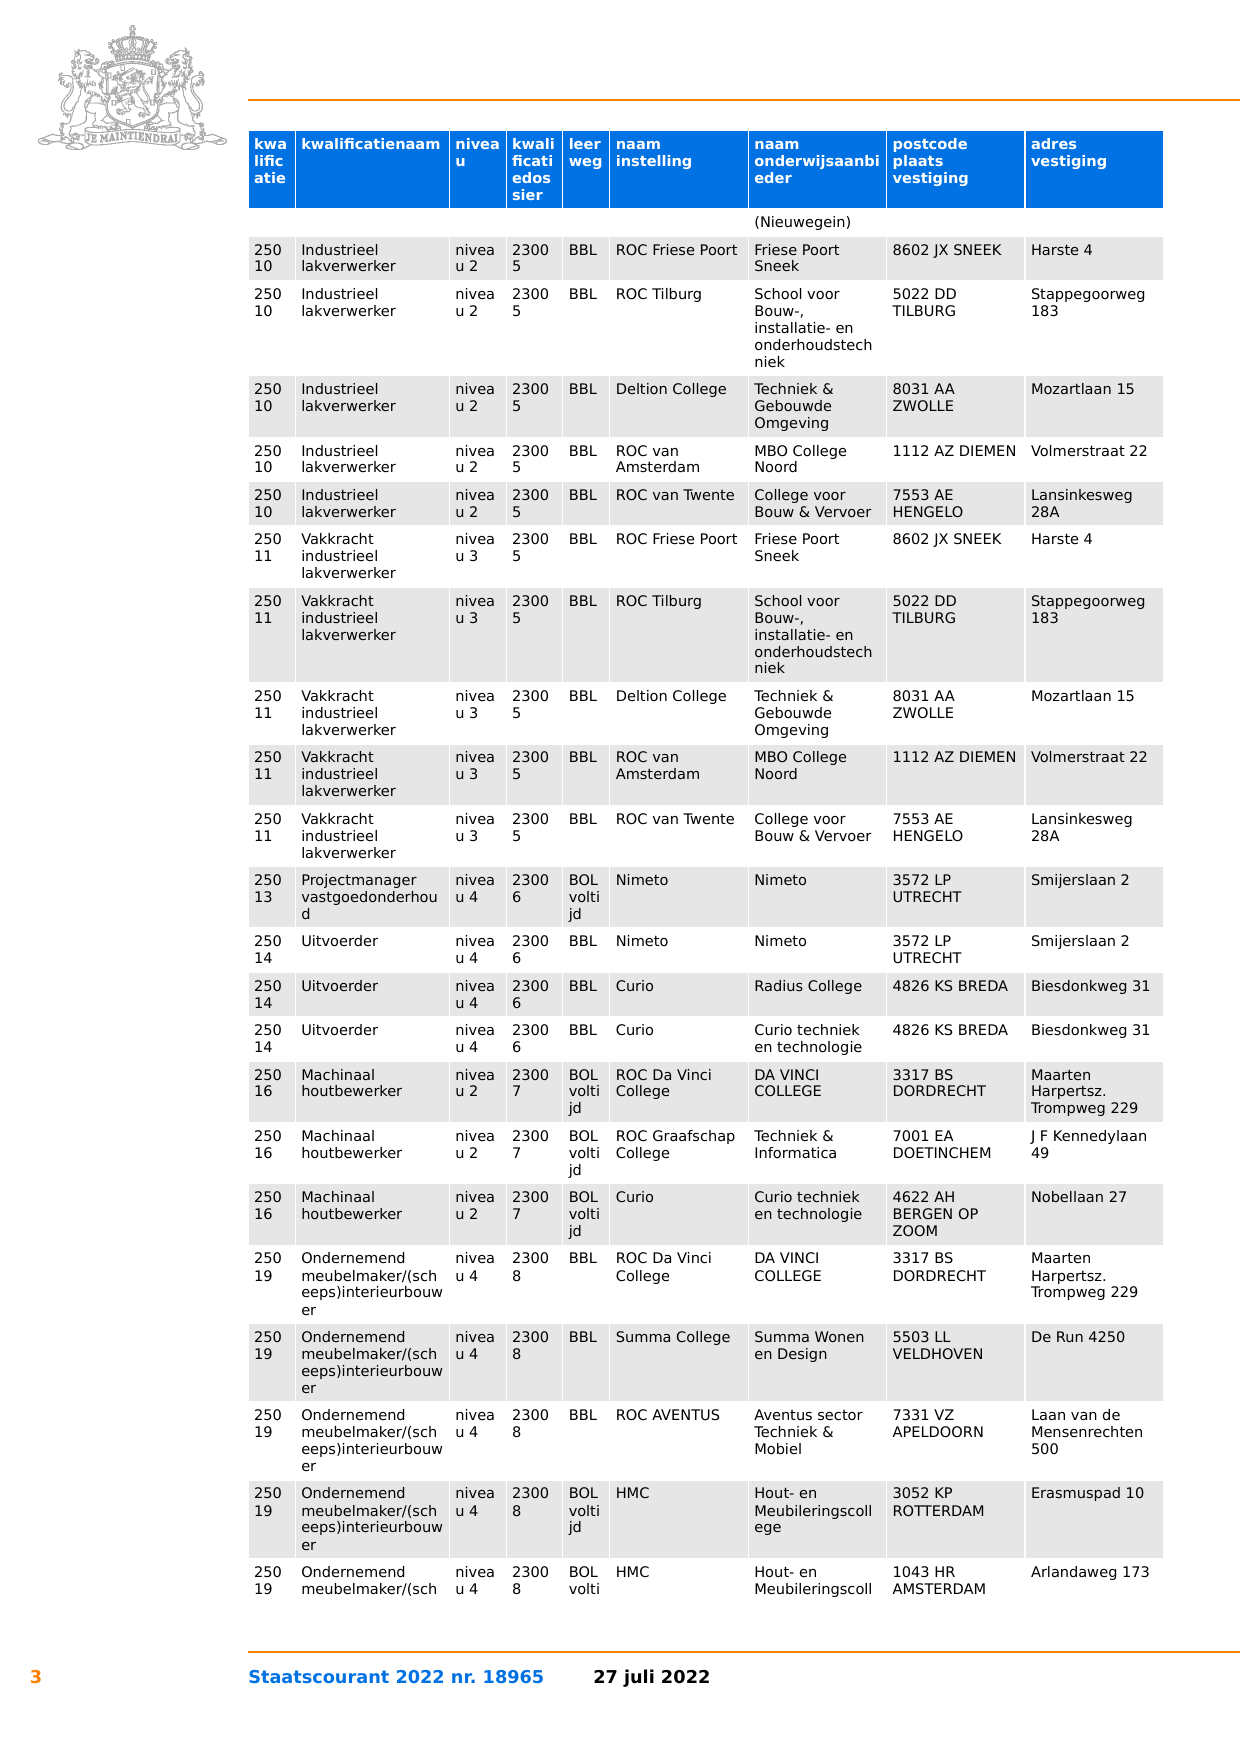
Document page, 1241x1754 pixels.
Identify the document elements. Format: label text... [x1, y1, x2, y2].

table_cell niveau 4 [450, 1481, 506, 1558]
table_cell Uitvoerder [296, 1017, 449, 1061]
table_cell Techniek & Gebouwde Omgeving [749, 376, 886, 437]
table_cell College voor Bouw & Vervoer [749, 482, 886, 525]
table_cell Nimeto [610, 867, 748, 927]
table_cell 25019 [249, 1246, 295, 1323]
table_cell 3572 LP UTRECHT [887, 867, 1024, 927]
table_cell BBL [563, 588, 609, 682]
table_cell [249, 209, 295, 236]
table_cell Nimeto [610, 929, 748, 972]
table_cell Hout- en Meubileringscoll [749, 1559, 886, 1602]
table_cell ROC Graafschap College [610, 1123, 748, 1183]
table_cell Curio [610, 1184, 748, 1245]
table_cell Harste 4 [1026, 237, 1163, 280]
table_cell BBL [563, 482, 609, 525]
table_cell 8602 JX SNEEK [887, 237, 1024, 280]
table_cell 3052 KP ROTTERDAM [887, 1481, 1024, 1558]
table_cell ROC Da Vinci College [610, 1246, 748, 1323]
table_cell BOL voltijd [563, 1062, 609, 1122]
table_cell Mozartlaan 15 [1026, 683, 1163, 743]
table_cell Friese Poort Sneek [749, 526, 886, 587]
table_cell Summa Wonen en Design [749, 1324, 886, 1401]
table_header naam onderwijsaanbieder [749, 131, 886, 208]
table_cell niveau 4 [450, 867, 506, 927]
table_cell niveau 2 [450, 281, 506, 375]
table_cell Ondernemend meubelmaker/(scheeps)interieurbouwer [296, 1403, 449, 1480]
table_cell De Run 4250 [1026, 1324, 1163, 1401]
table_cell BBL [563, 376, 609, 437]
table_header adres vestiging [1026, 131, 1163, 208]
table_cell Stappegoorweg 183 [1026, 281, 1163, 375]
table_cell ROC van Amsterdam [610, 745, 748, 805]
table_cell niveau 4 [450, 973, 506, 1016]
table_cell 23008 [507, 1403, 562, 1480]
table_cell 25016 [249, 1062, 295, 1122]
table_cell 23008 [507, 1481, 562, 1558]
table_cell 25010 [249, 376, 295, 437]
table_cell niveau 4 [450, 1403, 506, 1480]
table_cell 3317 BS DORDRECHT [887, 1246, 1024, 1323]
table_cell DA VINCI COLLEGE [749, 1246, 886, 1323]
table_cell Maarten Harpertsz. Trompweg 229 [1026, 1246, 1163, 1323]
table_cell niveau 3 [450, 683, 506, 743]
table_cell 25014 [249, 929, 295, 972]
table_cell Machinaal houtbewerker [296, 1062, 449, 1122]
picture [38, 25, 227, 150]
table_cell Ondernemend meubelmaker/(sch [296, 1559, 449, 1602]
table_cell 25014 [249, 973, 295, 1016]
table_cell 23008 [507, 1246, 562, 1323]
table_cell 8031 AA ZWOLLE [887, 376, 1024, 437]
table_cell 23005 [507, 281, 562, 375]
table_cell 23005 [507, 745, 562, 805]
table_header niveau [450, 131, 506, 208]
table_cell niveau 2 [450, 482, 506, 525]
table_cell Ondernemend meubelmaker/(scheeps)interieurbouwer [296, 1324, 449, 1401]
table_cell BBL [563, 1017, 609, 1061]
table_cell 1112 AZ DIEMEN [887, 438, 1024, 481]
table_cell 23005 [507, 376, 562, 437]
table_cell 23005 [507, 237, 562, 280]
table_cell School voor Bouw-, installatie- en onderhoudstechniek [749, 281, 886, 375]
table_cell 7001 EA DOETINCHEM [887, 1123, 1024, 1183]
table_cell BBL [563, 973, 609, 1016]
table_cell [507, 209, 562, 236]
table_cell BBL [563, 526, 609, 587]
table_cell 5022 DD TILBURG [887, 588, 1024, 682]
table_cell Friese Poort Sneek [749, 237, 886, 280]
table_cell Nimeto [749, 867, 886, 927]
table_header leerweg [563, 131, 609, 208]
table_cell School voor Bouw-, installatie- en onderhoudstechniek [749, 588, 886, 682]
table_cell BBL [563, 1324, 609, 1401]
table_cell College voor Bouw & Vervoer [749, 806, 886, 866]
table_cell niveau 2 [450, 1184, 506, 1245]
table_cell 23007 [507, 1123, 562, 1183]
table_cell ROC AVENTUS [610, 1403, 748, 1480]
table_cell Ondernemend meubelmaker/(scheeps)interieurbouwer [296, 1481, 449, 1558]
table_cell BBL [563, 281, 609, 375]
table_cell Industrieel lakverwerker [296, 281, 449, 375]
table_cell 25016 [249, 1184, 295, 1245]
table_cell MBO College Noord [749, 745, 886, 805]
table_cell HMC [610, 1481, 748, 1558]
table_cell 23005 [507, 683, 562, 743]
table_cell niveau 3 [450, 806, 506, 866]
table_cell 23007 [507, 1184, 562, 1245]
table_cell Projectmanager vastgoedonderhoud [296, 867, 449, 927]
table_cell Summa College [610, 1324, 748, 1401]
table_cell niveau 2 [450, 1123, 506, 1183]
table_cell 25010 [249, 237, 295, 280]
table_cell 25013 [249, 867, 295, 927]
table_cell Curio [610, 1017, 748, 1061]
table_cell 23008 [507, 1559, 562, 1602]
table_cell 23006 [507, 929, 562, 972]
table_cell Techniek & Gebouwde Omgeving [749, 683, 886, 743]
table_cell ROC van Twente [610, 806, 748, 866]
table_cell 25011 [249, 588, 295, 682]
table_cell Vakkracht industrieel lakverwerker [296, 745, 449, 805]
table_cell 23005 [507, 588, 562, 682]
table_cell [563, 209, 609, 236]
table_cell 23005 [507, 806, 562, 866]
table_cell BBL [563, 683, 609, 743]
table_cell ROC van Amsterdam [610, 438, 748, 481]
table_cell Volmerstraat 22 [1026, 745, 1163, 805]
table_cell 7553 AE HENGELO [887, 482, 1024, 525]
table_cell 25010 [249, 482, 295, 525]
table_cell Nimeto [749, 929, 886, 972]
table_cell 3317 BS DORDRECHT [887, 1062, 1024, 1122]
table_cell [1026, 209, 1163, 236]
table_cell [296, 209, 449, 236]
table_cell [610, 209, 748, 236]
table_cell BOL voltijd [563, 1123, 609, 1183]
table_cell Vakkracht industrieel lakverwerker [296, 588, 449, 682]
table_cell 25019 [249, 1559, 295, 1602]
table_cell Hout- en Meubileringscollege [749, 1481, 886, 1558]
table_cell Machinaal houtbewerker [296, 1184, 449, 1245]
table_cell HMC [610, 1559, 748, 1602]
table_cell niveau 4 [450, 929, 506, 972]
table_cell BBL [563, 929, 609, 972]
table_cell ROC van Twente [610, 482, 748, 525]
table_cell Biesdonkweg 31 [1026, 1017, 1163, 1061]
table_cell Harste 4 [1026, 526, 1163, 587]
table_cell Deltion College [610, 376, 748, 437]
table_cell 23007 [507, 1062, 562, 1122]
table_cell BBL [563, 438, 609, 481]
table_cell 8602 JX SNEEK [887, 526, 1024, 587]
table_header kwalificatie [249, 131, 295, 208]
table_header naam instelling [610, 131, 748, 208]
table_cell 25014 [249, 1017, 295, 1061]
table_cell Smijerslaan 2 [1026, 929, 1163, 972]
table_cell Lansinkesweg 28A [1026, 482, 1163, 525]
table_cell niveau 2 [450, 237, 506, 280]
table_cell Nobellaan 27 [1026, 1184, 1163, 1245]
table_cell ROC Da Vinci College [610, 1062, 748, 1122]
table_cell 23006 [507, 973, 562, 1016]
table_cell Biesdonkweg 31 [1026, 973, 1163, 1016]
table_cell niveau 4 [450, 1559, 506, 1602]
table_cell ROC Tilburg [610, 281, 748, 375]
table_cell 1043 HR AMSTERDAM [887, 1559, 1024, 1602]
table_cell Radius College [749, 973, 886, 1016]
table_cell BOL voltijd [563, 1481, 609, 1558]
table_cell Industrieel lakverwerker [296, 438, 449, 481]
table_cell 7553 AE HENGELO [887, 806, 1024, 866]
table_cell 23008 [507, 1324, 562, 1401]
table_cell DA VINCI COLLEGE [749, 1062, 886, 1122]
table_cell [450, 209, 506, 236]
table_cell 8031 AA ZWOLLE [887, 683, 1024, 743]
table_cell 5022 DD TILBURG [887, 281, 1024, 375]
table_cell 25011 [249, 526, 295, 587]
table_cell 25010 [249, 281, 295, 375]
table_cell Erasmuspad 10 [1026, 1481, 1163, 1558]
table_cell Curio techniek en technologie [749, 1184, 886, 1245]
table_cell 23006 [507, 1017, 562, 1061]
table_cell 25019 [249, 1403, 295, 1480]
table_cell Curio techniek en technologie [749, 1017, 886, 1061]
table_cell 23005 [507, 482, 562, 525]
table_cell (Nieuwegein) [749, 209, 886, 236]
table_cell ROC Tilburg [610, 588, 748, 682]
table_cell Deltion College [610, 683, 748, 743]
table_cell niveau 3 [450, 745, 506, 805]
table_cell 4826 KS BREDA [887, 1017, 1024, 1061]
table_cell [887, 209, 1024, 236]
table_cell niveau 2 [450, 1062, 506, 1122]
table_cell BOL voltijd [563, 867, 609, 927]
table_cell Uitvoerder [296, 973, 449, 1016]
table_cell Industrieel lakverwerker [296, 376, 449, 437]
table_cell BBL [563, 806, 609, 866]
table_cell BOL volti [563, 1559, 609, 1602]
table_cell niveau 2 [450, 438, 506, 481]
table_cell 4622 AH BERGEN OP ZOOM [887, 1184, 1024, 1245]
table_cell niveau 3 [450, 526, 506, 587]
table_cell 25010 [249, 438, 295, 481]
table_cell 3572 LP UTRECHT [887, 929, 1024, 972]
table_cell Industrieel lakverwerker [296, 237, 449, 280]
table_cell niveau 4 [450, 1246, 506, 1323]
table_cell Vakkracht industrieel lakverwerker [296, 806, 449, 866]
table_cell J F Kennedylaan 49 [1026, 1123, 1163, 1183]
table_cell Uitvoerder [296, 929, 449, 972]
table_cell niveau 3 [450, 588, 506, 682]
table_cell Techniek & Informatica [749, 1123, 886, 1183]
table_cell Vakkracht industrieel lakverwerker [296, 683, 449, 743]
table_cell BOL voltijd [563, 1184, 609, 1245]
table_cell 25011 [249, 745, 295, 805]
table_cell 7331 VZ APELDOORN [887, 1403, 1024, 1480]
table_cell 1112 AZ DIEMEN [887, 745, 1024, 805]
table_cell 5503 LL VELDHOVEN [887, 1324, 1024, 1401]
table_cell Smijerslaan 2 [1026, 867, 1163, 927]
table_cell Arlandaweg 173 [1026, 1559, 1163, 1602]
table_cell Mozartlaan 15 [1026, 376, 1163, 437]
table_cell 25011 [249, 806, 295, 866]
table_cell Vakkracht industrieel lakverwerker [296, 526, 449, 587]
table_header postcode plaats vestiging [887, 131, 1024, 208]
table_cell ROC Friese Poort [610, 237, 748, 280]
table_cell 4826 KS BREDA [887, 973, 1024, 1016]
table_cell BBL [563, 1246, 609, 1323]
table_cell Aventus sector Techniek & Mobiel [749, 1403, 886, 1480]
table_cell 25019 [249, 1481, 295, 1558]
table_cell 23006 [507, 867, 562, 927]
table_header kwalificatienaam [296, 131, 449, 208]
table_cell Lansinkesweg 28A [1026, 806, 1163, 866]
table_cell Ondernemend meubelmaker/(scheeps)interieurbouwer [296, 1246, 449, 1323]
table_cell 23005 [507, 526, 562, 587]
table_cell niveau 4 [450, 1017, 506, 1061]
table_cell Laan van de Mensenrechten 500 [1026, 1403, 1163, 1480]
table_cell 25011 [249, 683, 295, 743]
table_cell Industrieel lakverwerker [296, 482, 449, 525]
table_cell BBL [563, 745, 609, 805]
table_cell 23005 [507, 438, 562, 481]
table_cell Stappegoorweg 183 [1026, 588, 1163, 682]
table_cell MBO College Noord [749, 438, 886, 481]
table_cell Curio [610, 973, 748, 1016]
table_cell niveau 4 [450, 1324, 506, 1401]
table_cell ROC Friese Poort [610, 526, 748, 587]
table_header kwalificatiedossier [507, 131, 562, 208]
table_cell BBL [563, 237, 609, 280]
table_cell Machinaal houtbewerker [296, 1123, 449, 1183]
table_cell BBL [563, 1403, 609, 1480]
table_cell 25016 [249, 1123, 295, 1183]
table_cell niveau 2 [450, 376, 506, 437]
table_cell Volmerstraat 22 [1026, 438, 1163, 481]
table_cell Maarten Harpertsz. Trompweg 229 [1026, 1062, 1163, 1122]
table_cell 25019 [249, 1324, 295, 1401]
